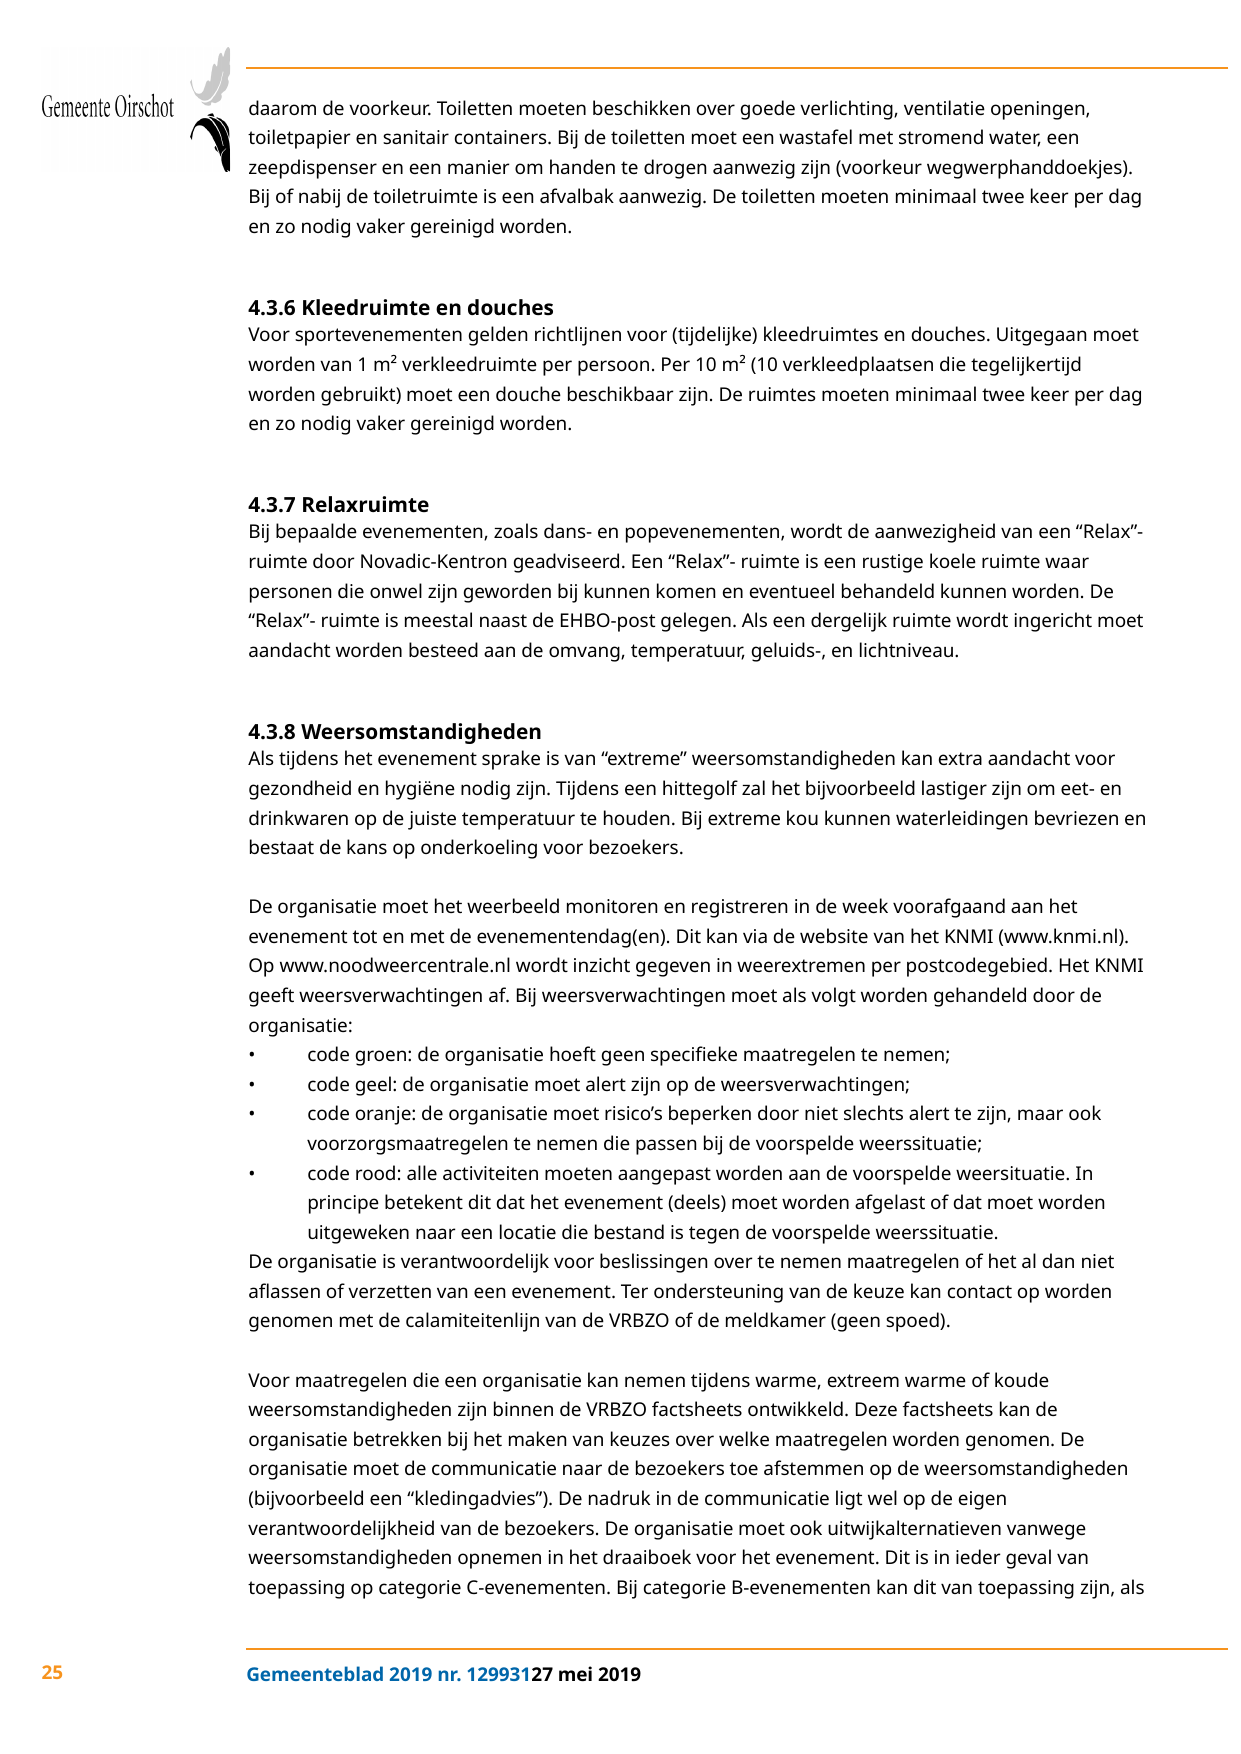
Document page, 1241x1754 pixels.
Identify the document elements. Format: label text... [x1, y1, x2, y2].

text 4.3.6 Kleedruimte en douches [248, 293, 1152, 322]
text 4.3.8 Weersomstandigheden [248, 717, 1152, 746]
text Voor sportevenementen gelden richtlijnen voor (tijdelijke) kleedruimtes en douches. Uitgegaan moet worden van 1 m² verkleedruimte per persoon. Per 10 m² (10 verkleedplaatsen die tegelijkertijd worden gebruikt) moet een douche beschikbaar zijn. De ruimtes moeten minimaal twee keer per dag en zo nodig vaker gereinigd worden. [248, 322, 1152, 436]
text De organisatie is verantwoordelijk voor beslissingen over te nemen maatregelen of het al dan niet aflassen of verzetten van een evenement. Ter ondersteuning van de keuze kan contact op worden genomen met de calamiteitenlijn van de VRBZO of de meldkamer (geen spoed). [248, 1248, 1152, 1333]
text Bij bepaalde evenementen, zoals dans- en popevenementen, wordt de aanwezigheid van een “Relax”-ruimte door Novadic-Kentron geadviseerd. Een “Relax”- ruimte is een rustige koele ruimte waar personen die onwel zijn geworden bij kunnen komen en eventueel behandeld kunnen worden. De “Relax”- ruimte is meestal naast de EHBO-post gelegen. Als een dergelijk ruimte wordt ingericht moet aandacht worden besteed aan de omvang, temperatuur, geluids-, en lichtniveau. [248, 519, 1152, 663]
text Als tijdens het evenement sprake is van “extreme” weersomstandigheden kan extra aandacht voor gezondheid en hygiëne nodig zijn. Tijdens een hittegolf zal het bijvoorbeeld lastiger zijn om eet- en drinkwaren op de juiste temperatuur te houden. Bij extreme kou kunnen waterleidingen bevriezen en bestaat de kans op onderkoeling voor bezoekers. [248, 746, 1152, 860]
text De organisatie moet het weerbeeld monitoren en registreren in de week voorafgaand aan het evenement tot en met de evenementendag(en). Dit kan via de website van het KNMI (www.knmi.nl). Op www.noodweercentrale.nl wordt inzicht gegeven in weerextremen per postcodegebied. Het KNMI geeft weersverwachtingen af. Bij weersverwachtingen moet als volgt worden gehandeld door de organisatie: [248, 893, 1152, 1037]
picture [41, 47, 231, 172]
list code geel: de organisatie moet alert zijn op de weersverwachtingen; [248, 1071, 1152, 1097]
text Voor maatregelen die een organisatie kan nemen tijdens warme, extreem warme of koude weersomstandigheden zijn binnen de VRBZO factsheets ontwikkeld. Deze factsheets kan de organisatie betrekken bij het maken van keuzes over welke maatregelen worden genomen. De organisatie moet de communicatie naar de bezoekers toe afstemmen op de weersomstandigheden (bijvoorbeeld een “kledingadvies”). De nadruk in de communicatie ligt wel op de eigen verantwoordelijkheid van de bezoekers. De organisatie moet ook uitwijkalternatieven vanwege weersomstandigheden opnemen in het draaiboek voor het evenement. Dit is in ieder geval van toepassing op categorie C-evenementen. Bij categorie B-evenementen kan dit van toepassing zijn, als [248, 1367, 1152, 1599]
text 4.3.7 Relaxruimte [248, 490, 1152, 519]
list code groen: de organisatie hoeft geen specifieke maatregelen te nemen; [248, 1041, 1152, 1067]
list code oranje: de organisatie moet risico’s beperken door niet slechts alert te zijn, maar ook voorzorgsmaatregelen te nemen die passen bij de voorspelde weerssituatie; [248, 1101, 1152, 1156]
text daarom de voorkeur. Toiletten moeten beschikken over goede verlichting, ventilatie openingen, toiletpapier en sanitair containers. Bij de toiletten moet een wastafel met stromend water, een zeepdispenser en een manier om handen te drogen aanwezig zijn (voorkeur wegwerphanddoekjes). Bij of nabij de toiletruimte is een afvalbak aanwezig. De toiletten moeten minimaal twee keer per dag en zo nodig vaker gereinigd worden. [248, 95, 1152, 239]
list code rood: alle activiteiten moeten aangepast worden aan de voorspelde weersituatie. In principe betekent dit dat het evenement (deels) moet worden afgelast of dat moet worden uitgeweken naar een locatie die bestand is tegen de voorspelde weerssituatie. [248, 1160, 1152, 1244]
